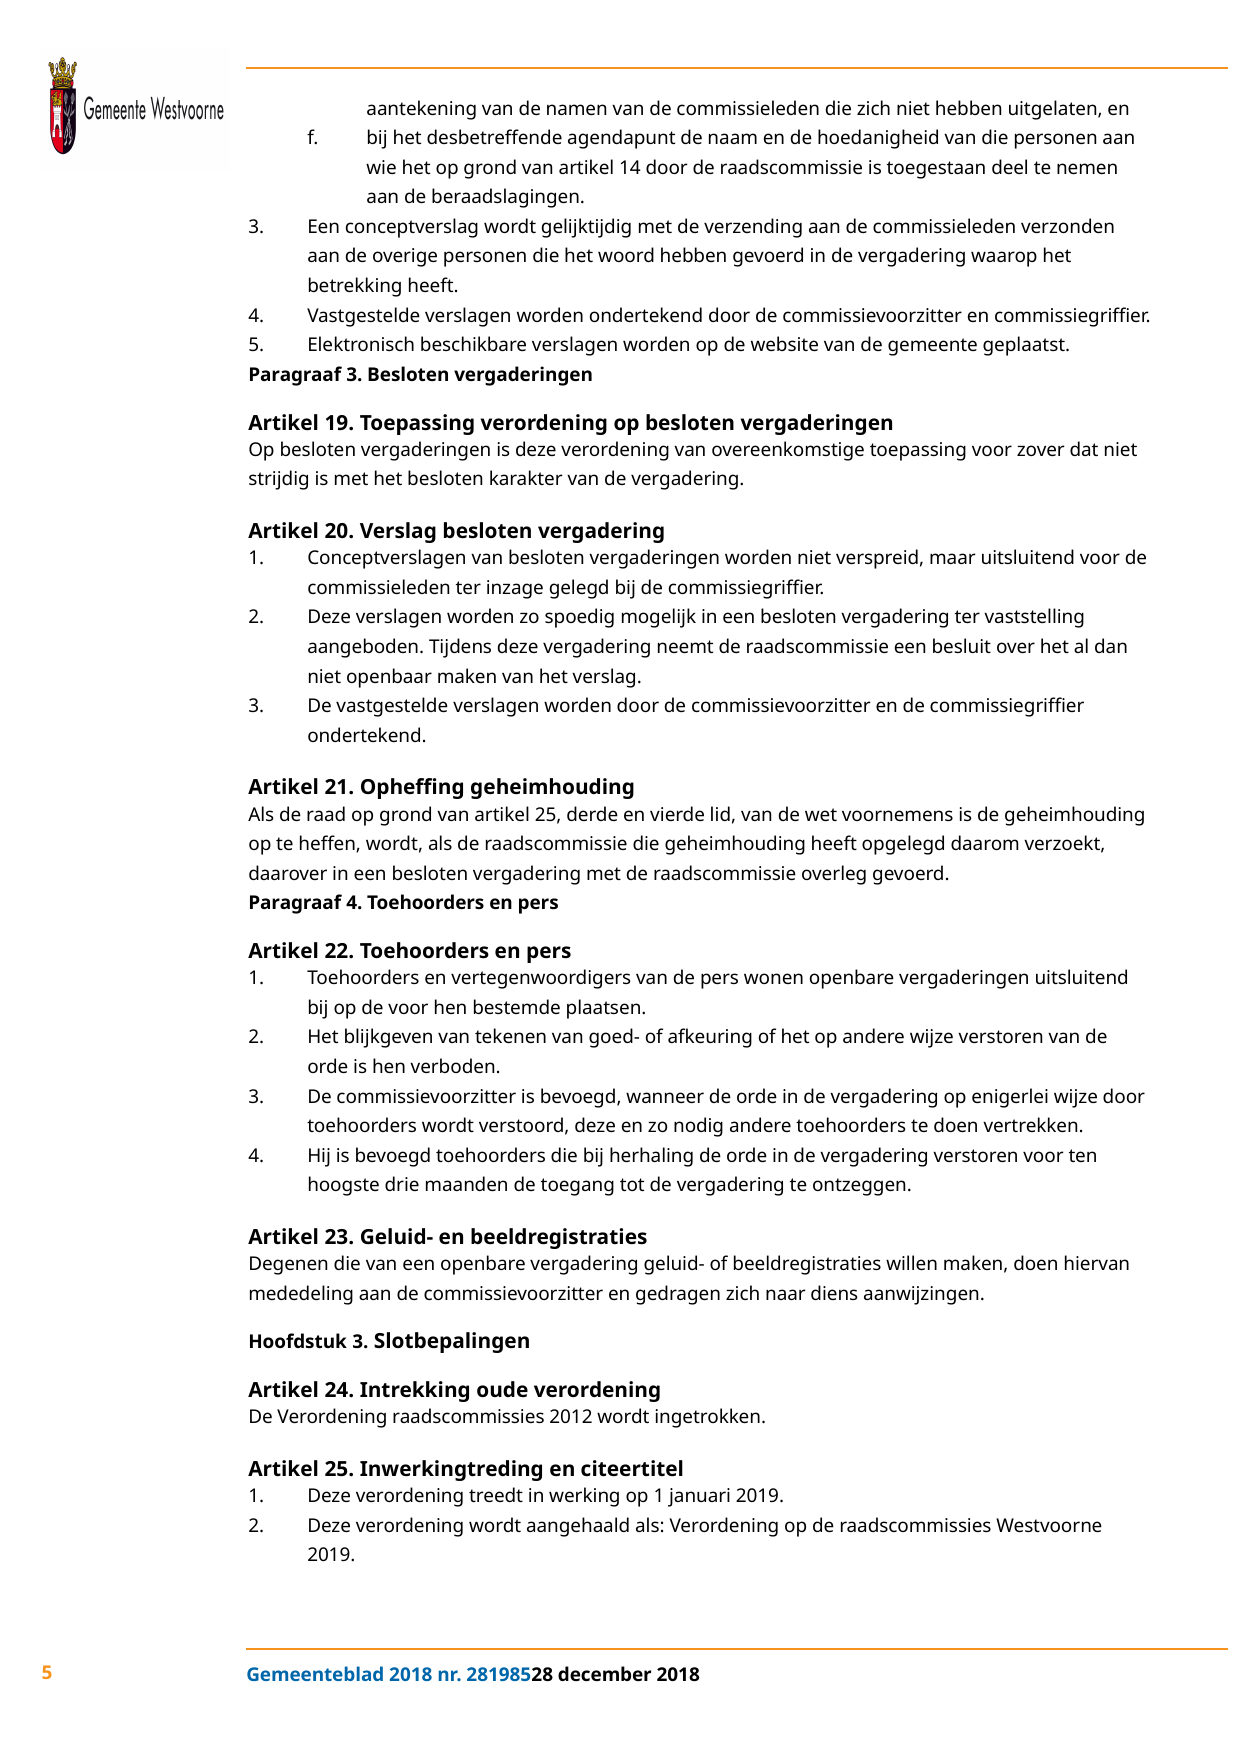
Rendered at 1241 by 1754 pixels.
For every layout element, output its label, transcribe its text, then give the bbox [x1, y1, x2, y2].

list Deze verslagen worden zo spoedig mogelijk in een besloten vergadering ter vaststelling aangeboden. Tijdens deze vergadering neemt de raadscommissie een besluit over het al dan niet openbaar maken van het verslag. [248, 604, 1152, 688]
text Als de raad op grond van artikel 25, derde en vierde lid, van de wet voornemens is de geheimhouding op te heffen, wordt, als de raadscommissie die geheimhouding heeft opgelegd daarom verzoekt, daarover in een besloten vergadering met de raadscommissie overleg gevoerd. [248, 801, 1152, 886]
text Artikel 20. Verslag besloten vergadering [248, 516, 1152, 544]
text Artikel 25. Inwerkingtreding en citeertitel [248, 1454, 1152, 1482]
list De vastgestelde verslagen worden door de commissievoorzitter en de commissiegriffier ondertekend. [248, 692, 1152, 748]
list Een conceptverslag wordt gelijktijdig met de verzending aan de commissieleden verzonden aan de overige personen die het woord hebben gevoerd in de vergadering waarop het betrekking heeft. [248, 213, 1152, 298]
text Hoofdstuk 3. Slotbepalingen [248, 1326, 1152, 1354]
list bij het desbetreffende agendapunt de naam en de hoedanigheid van die personen aan wie het op grond van artikel 14 door de raadscommissie is toegestaan deel te nemen aan de beraadslagingen. [307, 124, 1152, 209]
text Degenen die van een openbare vergadering geluid- of beeldregistraties willen maken, doen hiervan mededeling aan de commissievoorzitter en gedragen zich naar diens aanwijzingen. [248, 1251, 1152, 1306]
list Elektronisch beschikbare verslagen worden op de website van de gemeente geplaatst. [248, 331, 1152, 357]
list Deze verordening wordt aangehaald als: Verordening op de raadscommissies Westvoorne 2019. [248, 1512, 1152, 1567]
text Artikel 19. Toepassing verordening op besloten vergaderingen [248, 408, 1152, 436]
picture [41, 47, 231, 172]
list Het blijkgeven van tekenen van goed- of afkeuring of het op andere wijze verstoren van de orde is hen verboden. [248, 1024, 1152, 1079]
list Vastgestelde verslagen worden ondertekend door de commissievoorzitter en commissiegriffier. [248, 302, 1152, 328]
list Deze verordening treedt in werking op 1 januari 2019. [248, 1482, 1152, 1508]
list Hij is bevoegd toehoorders die bij herhaling de orde in de vergadering verstoren voor ten hoogste drie maanden de toegang tot de vergadering te ontzeggen. [248, 1142, 1152, 1197]
text Paragraaf 3. Besloten vergaderingen [248, 361, 1152, 387]
list aantekening van de namen van de commissieleden die zich niet hebben uitgelaten, en [307, 95, 1152, 121]
text Artikel 23. Geluid- en beeldregistraties [248, 1222, 1152, 1251]
text Artikel 22. Toehoorders en pers [248, 936, 1152, 964]
list De commissievoorzitter is bevoegd, wanneer de orde in de vergadering op enigerlei wijze door toehoorders wordt verstoord, deze en zo nodig andere toehoorders te doen vertrekken. [248, 1083, 1152, 1138]
text De Verordening raadscommissies 2012 wordt ingetrokken. [248, 1403, 1152, 1429]
text Artikel 24. Intrekking oude verordening [248, 1375, 1152, 1403]
text Op besloten vergaderingen is deze verordening van overeenkomstige toepassing voor zover dat niet strijdig is met het besloten karakter van de vergadering. [248, 436, 1152, 491]
text Paragraaf 4. Toehoorders en pers [248, 889, 1152, 915]
list Conceptverslagen van besloten vergaderingen worden niet verspreid, maar uitsluitend voor de commissieleden ter inzage gelegd bij de commissiegriffier. [248, 544, 1152, 600]
text Artikel 21. Opheffing geheimhouding [248, 772, 1152, 801]
list Toehoorders en vertegenwoordigers van de pers wonen openbare vergaderingen uitsluitend bij op de voor hen bestemde plaatsen. [248, 964, 1152, 1020]
